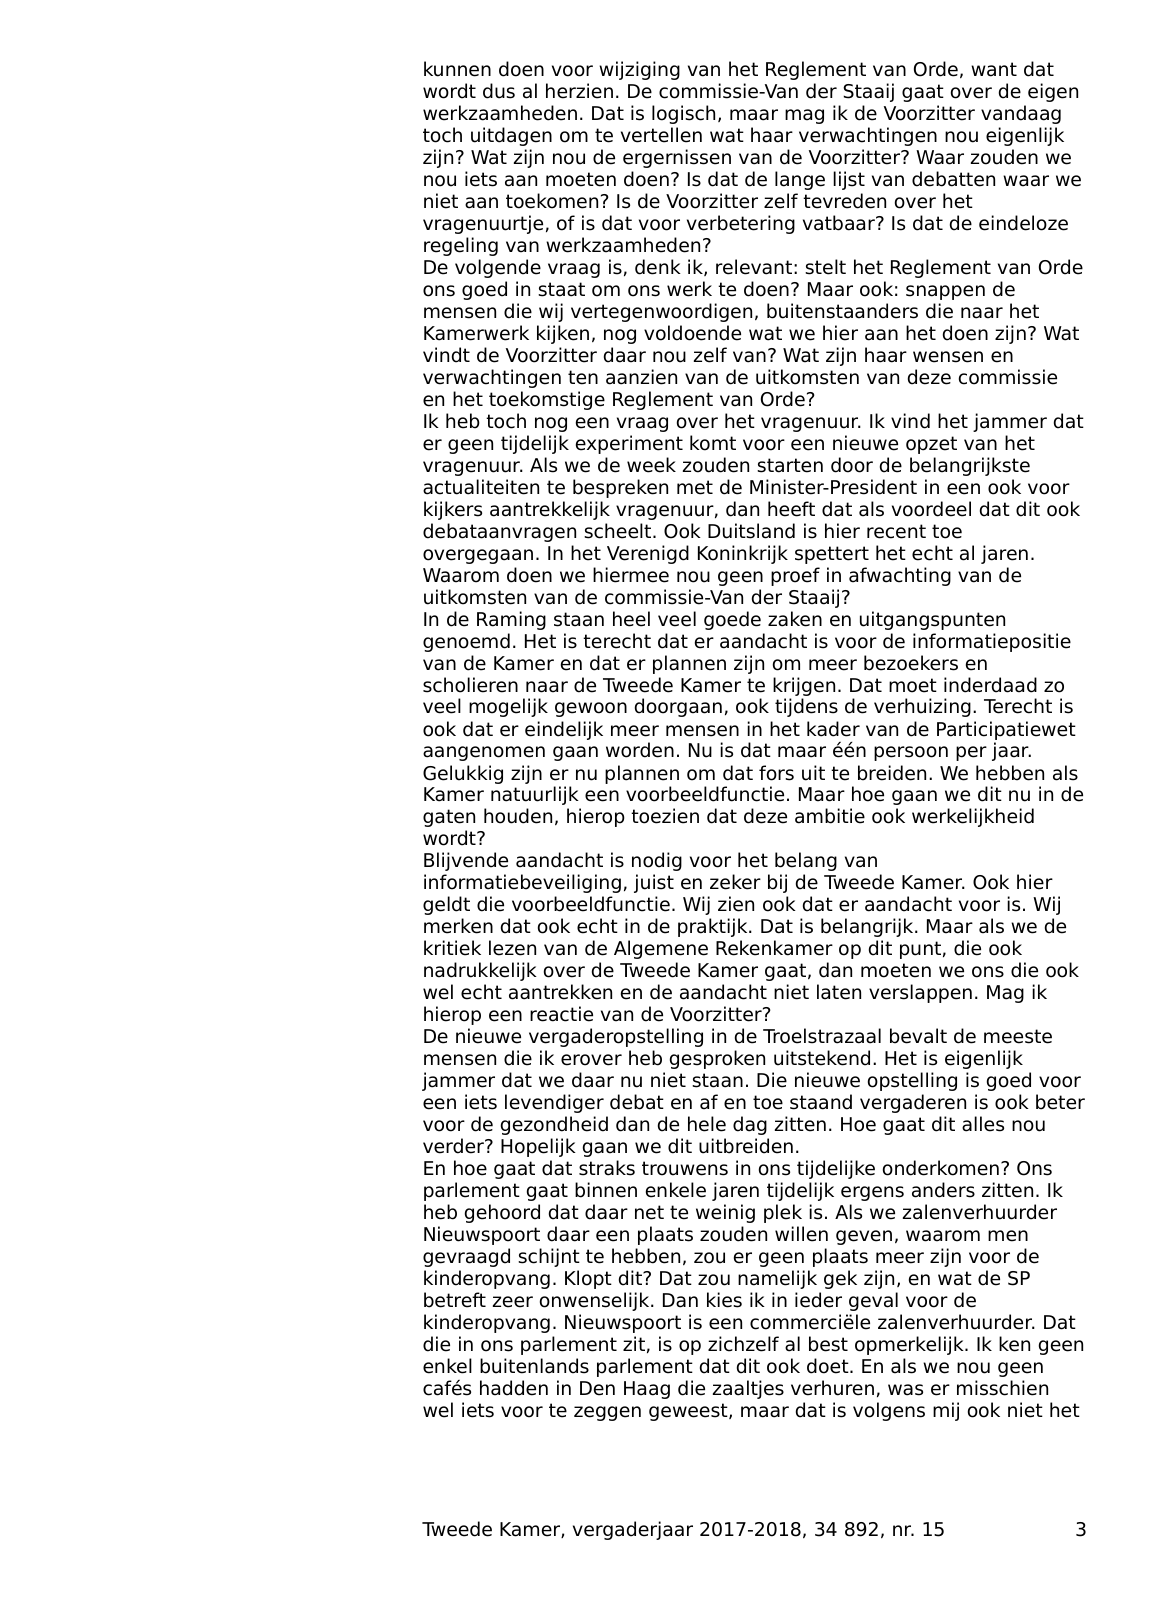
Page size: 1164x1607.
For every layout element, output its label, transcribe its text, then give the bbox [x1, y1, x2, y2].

text De volgende vraag is, denk ik, relevant: stelt het Reglement van Orde ons goed in staat om ons werk te doen? Maar ook: snappen de mensen die wij vertegenwoordigen, buitenstaanders die naar het Kamerwerk kijken, nog voldoende wat we hier aan het doen zijn? Wat vindt de Voorzitter daar nou zelf van? Wat zijn haar wensen en verwachtingen ten aanzien van de uitkomsten van deze commissie en het toekomstige Reglement van Orde? [422, 257, 1087, 411]
text In de Raming staan heel veel goede zaken en uitgangspunten genoemd. Het is terecht dat er aandacht is voor de informatiepositie van de Kamer en dat er plannen zijn om meer bezoekers en scholieren naar de Tweede Kamer te krijgen. Dat moet inderdaad zo veel mogelijk gewoon doorgaan, ook tijdens de verhuizing. Terecht is ook dat er eindelijk meer mensen in het kader van de Participatiewet aangenomen gaan worden. Nu is dat maar één persoon per jaar. Gelukkig zijn er nu plannen om dat fors uit te breiden. We hebben als Kamer natuurlijk een voorbeeldfunctie. Maar hoe gaan we dit nu in de gaten houden, hierop toezien dat deze ambitie ook werkelijkheid wordt? [422, 608, 1087, 850]
text En hoe gaat dat straks trouwens in ons tijdelijke onderkomen? Ons parlement gaat binnen enkele jaren tijdelijk ergens anders zitten. Ik heb gehoord dat daar net te weinig plek is. Als we zalenverhuurder Nieuwspoort daar een plaats zouden willen geven, waarom men gevraagd schijnt te hebben, zou er geen plaats meer zijn voor de kinderopvang. Klopt dit? Dat zou namelijk gek zijn, en wat de SP betreft zeer onwenselijk. Dan kies ik in ieder geval voor de kinderopvang. Nieuwspoort is een commerciële zalenverhuurder. Dat die in ons parlement zit, is op zichzelf al best opmerkelijk. Ik ken geen enkel buitenlands parlement dat dit ook doet. En als we nou geen cafés hadden in Den Haag die zaaltjes verhuren, was er misschien wel iets voor te zeggen geweest, maar dat is volgens mij ook niet het [422, 1158, 1087, 1422]
text Ik heb toch nog een vraag over het vragenuur. Ik vind het jammer dat er geen tijdelijk experiment komt voor een nieuwe opzet van het vragenuur. Als we de week zouden starten door de belangrijkste actualiteiten te bespreken met de Minister-President in een ook voor kijkers aantrekkelijk vragenuur, dan heeft dat als voordeel dat dit ook debataanvragen scheelt. Ook Duitsland is hier recent toe overgegaan. In het Verenigd Koninkrijk spettert het echt al jaren. Waarom doen we hiermee nou geen proef in afwachting van de uitkomsten van de commissie-Van der Staaij? [422, 411, 1087, 608]
text Blijvende aandacht is nodig voor het belang van informatiebeveiliging, juist en zeker bij de Tweede Kamer. Ook hier geldt die voorbeeldfunctie. Wij zien ook dat er aandacht voor is. Wij merken dat ook echt in de praktijk. Dat is belangrijk. Maar als we de kritiek lezen van de Algemene Rekenkamer op dit punt, die ook nadrukkelijk over de Tweede Kamer gaat, dan moeten we ons die ook wel echt aantrekken en de aandacht niet laten verslappen. Mag ik hierop een reactie van de Voorzitter? [422, 850, 1087, 1026]
text kunnen doen voor wijziging van het Reglement van Orde, want dat wordt dus al herzien. De commissie-Van der Staaij gaat over de eigen werkzaamheden. Dat is logisch, maar mag ik de Voorzitter vandaag toch uitdagen om te vertellen wat haar verwachtingen nou eigenlijk zijn? Wat zijn nou de ergernissen van de Voorzitter? Waar zouden we nou iets aan moeten doen? Is dat de lange lijst van debatten waar we niet aan toekomen? Is de Voorzitter zelf tevreden over het vragenuurtje, of is dat voor verbetering vatbaar? Is dat de eindeloze regeling van werkzaamheden? [422, 59, 1087, 257]
text De nieuwe vergaderopstelling in de Troelstrazaal bevalt de meeste mensen die ik erover heb gesproken uitstekend. Het is eigenlijk jammer dat we daar nu niet staan. Die nieuwe opstelling is goed voor een iets levendiger debat en af en toe staand vergaderen is ook beter voor de gezondheid dan de hele dag zitten. Hoe gaat dit alles nou verder? Hopelijk gaan we dit uitbreiden. [422, 1026, 1087, 1158]
